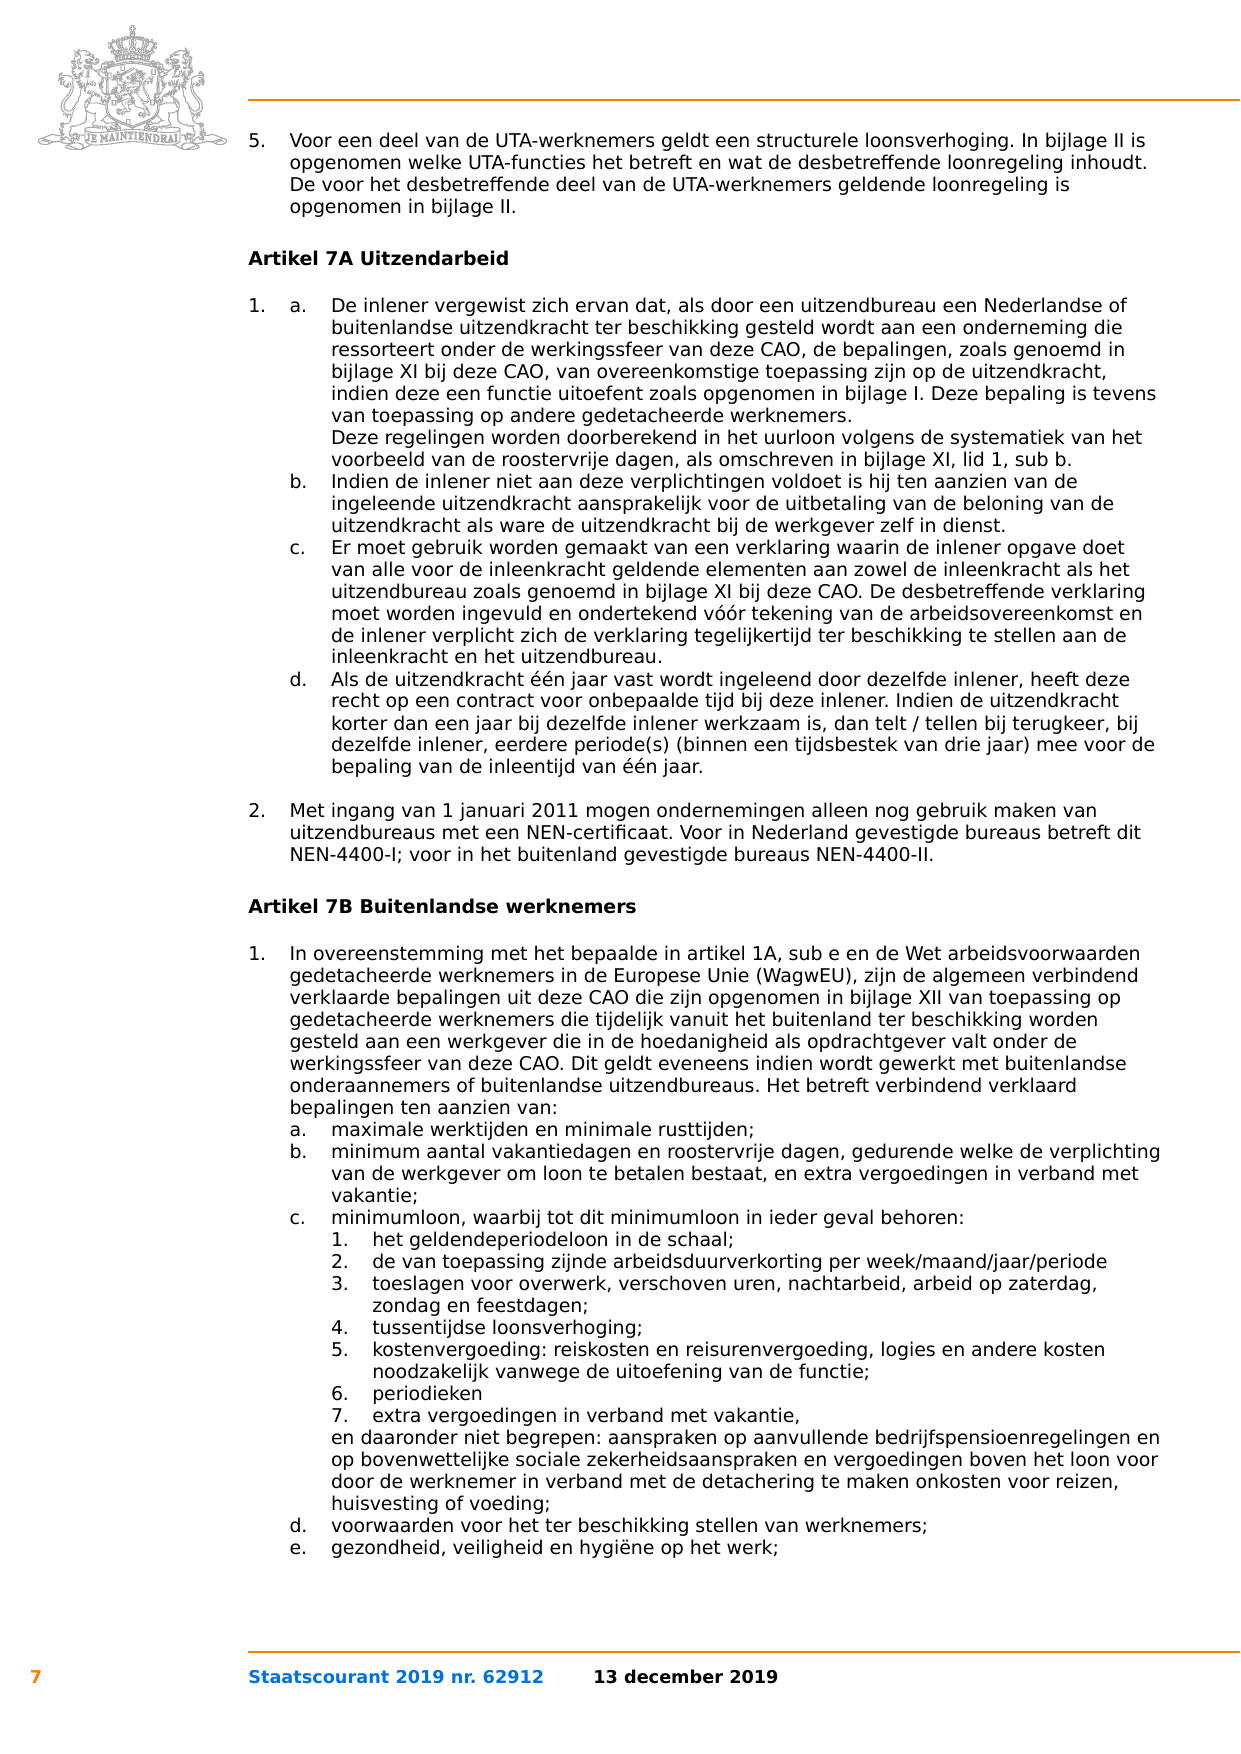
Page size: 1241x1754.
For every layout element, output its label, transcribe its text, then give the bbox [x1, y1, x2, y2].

text 6. periodieken [331, 1383, 1163, 1405]
text 3. toeslagen voor overwerk, verschoven uren, nachtarbeid, arbeid op zaterdag, zondag en feestdagen; [331, 1273, 1163, 1317]
text 2. Met ingang van 1 januari 2011 mogen ondernemingen alleen nog gebruik maken van uitzendbureaus met een NEN-certificaat. Voor in Nederland gevestigde bureaus betreft dit NEN-4400-I; voor in het buitenland gevestigde bureaus NEN-4400-II. [248, 800, 1163, 866]
text 1. In overeenstemming met het bepaalde in artikel 1A, sub e en de Wet arbeidsvoorwaarden gedetacheerde werknemers in de Europese Unie (WagwEU), zijn de algemeen verbindend verklaarde bepalingen uit deze CAO die zijn opgenomen in bijlage XII van toepassing op gedetacheerde werknemers die tijdelijk vanuit het buitenland ter beschikking worden gesteld aan een werkgever die in de hoedanigheid als opdrachtgever valt onder de werkingssfeer van deze CAO. Dit geldt eveneens indien wordt gewerkt met buitenlandse onderaannemers of buitenlandse uitzendbureaus. Het betreft verbindend verklaard bepalingen ten aanzien van: [248, 943, 1163, 1119]
text c. Er moet gebruik worden gemaakt van een verklaring waarin de inlener opgave doet van alle voor de inleenkracht geldende elementen aan zowel de inleenkracht als het uitzendbureau zoals genoemd in bijlage XI bij deze CAO. De desbetreffende verklaring moet worden ingevuld en ondertekend vóór tekening van de arbeidsovereenkomst en de inlener verplicht zich de verklaring tegelijkertijd ter beschikking te stellen aan de inleenkracht en het uitzendbureau. [289, 537, 1163, 668]
text b. Indien de inlener niet aan deze verplichtingen voldoet is hij ten aanzien van de ingeleende uitzendkracht aansprakelijk voor de uitbetaling van de beloning van de uitzendkracht als ware de uitzendkracht bij de werkgever zelf in dienst. [289, 471, 1163, 537]
text 7. extra vergoedingen in verband met vakantie, [331, 1405, 1163, 1427]
text 5. Voor een deel van de UTA-werknemers geldt een structurele loonsverhoging. In bijlage II is opgenomen welke UTA-functies het betreft en wat de desbetreffende loonregeling inhoudt. De voor het desbetreffende deel van de UTA-werknemers geldende loonregeling is opgenomen in bijlage II. [248, 130, 1163, 218]
text Deze regelingen worden doorberekend in het uurloon volgens de systematiek van het voorbeeld van de roostervrije dagen, als omschreven in bijlage XI, lid 1, sub b. [331, 427, 1163, 471]
subtitle Artikel 7A Uitzendarbeid [248, 248, 1163, 270]
text 1. het geldendeperiodeloon in de schaal; [331, 1229, 1163, 1251]
subtitle Artikel 7B Buitenlandse werknemers [248, 896, 1163, 918]
text 5. kostenvergoeding: reiskosten en reisurenvergoeding, logies en andere kosten noodzakelijk vanwege de uitoefening van de functie; [331, 1339, 1163, 1383]
text b. minimum aantal vakantiedagen en roostervrije dagen, gedurende welke de verplichting van de werkgever om loon te betalen bestaat, en extra vergoedingen in verband met vakantie; [289, 1141, 1163, 1207]
text d. voorwaarden voor het ter beschikking stellen van werknemers; [289, 1514, 1163, 1537]
text e. gezondheid, veiligheid en hygiëne op het werk; [289, 1537, 1163, 1558]
text d. Als de uitzendkracht één jaar vast wordt ingeleend door dezelfde inlener, heeft deze recht op een contract voor onbepaalde tijd bij deze inlener. Indien de uitzendkracht korter dan een jaar bij dezelfde inlener werkzaam is, dan telt / tellen bij terugkeer, bij dezelfde inlener, eerdere periode(s) (binnen een tijdsbestek van drie jaar) mee voor de bepaling van de inleentijd van één jaar. [289, 668, 1163, 778]
text 4. tussentijdse loonsverhoging; [331, 1317, 1163, 1339]
text 1. a. De inlener vergewist zich ervan dat, als door een uitzendbureau een Nederlandse of buitenlandse uitzendkracht ter beschikking gesteld wordt aan een onderneming die ressorteert onder de werkingssfeer van deze CAO, de bepalingen, zoals genoemd in bijlage XI bij deze CAO, van overeenkomstige toepassing zijn op de uitzendkracht, indien deze een functie uitoefent zoals opgenomen in bijlage I. Deze bepaling is tevens van toepassing op andere gedetacheerde werknemers. [248, 295, 1163, 427]
text en daaronder niet begrepen: aanspraken op aanvullende bedrijfspensioenregelingen en op bovenwettelijke sociale zekerheidsaanspraken en vergoedingen boven het loon voor door de werknemer in verband met de detachering te maken onkosten voor reizen, huisvesting of voeding; [331, 1427, 1163, 1514]
text 2. de van toepassing zijnde arbeidsduurverkorting per week/maand/jaar/periode [331, 1251, 1163, 1273]
picture [38, 25, 227, 150]
text c. minimumloon, waarbij tot dit minimumloon in ieder geval behoren: [289, 1207, 1163, 1229]
text a. maximale werktijden en minimale rusttijden; [289, 1119, 1163, 1141]
